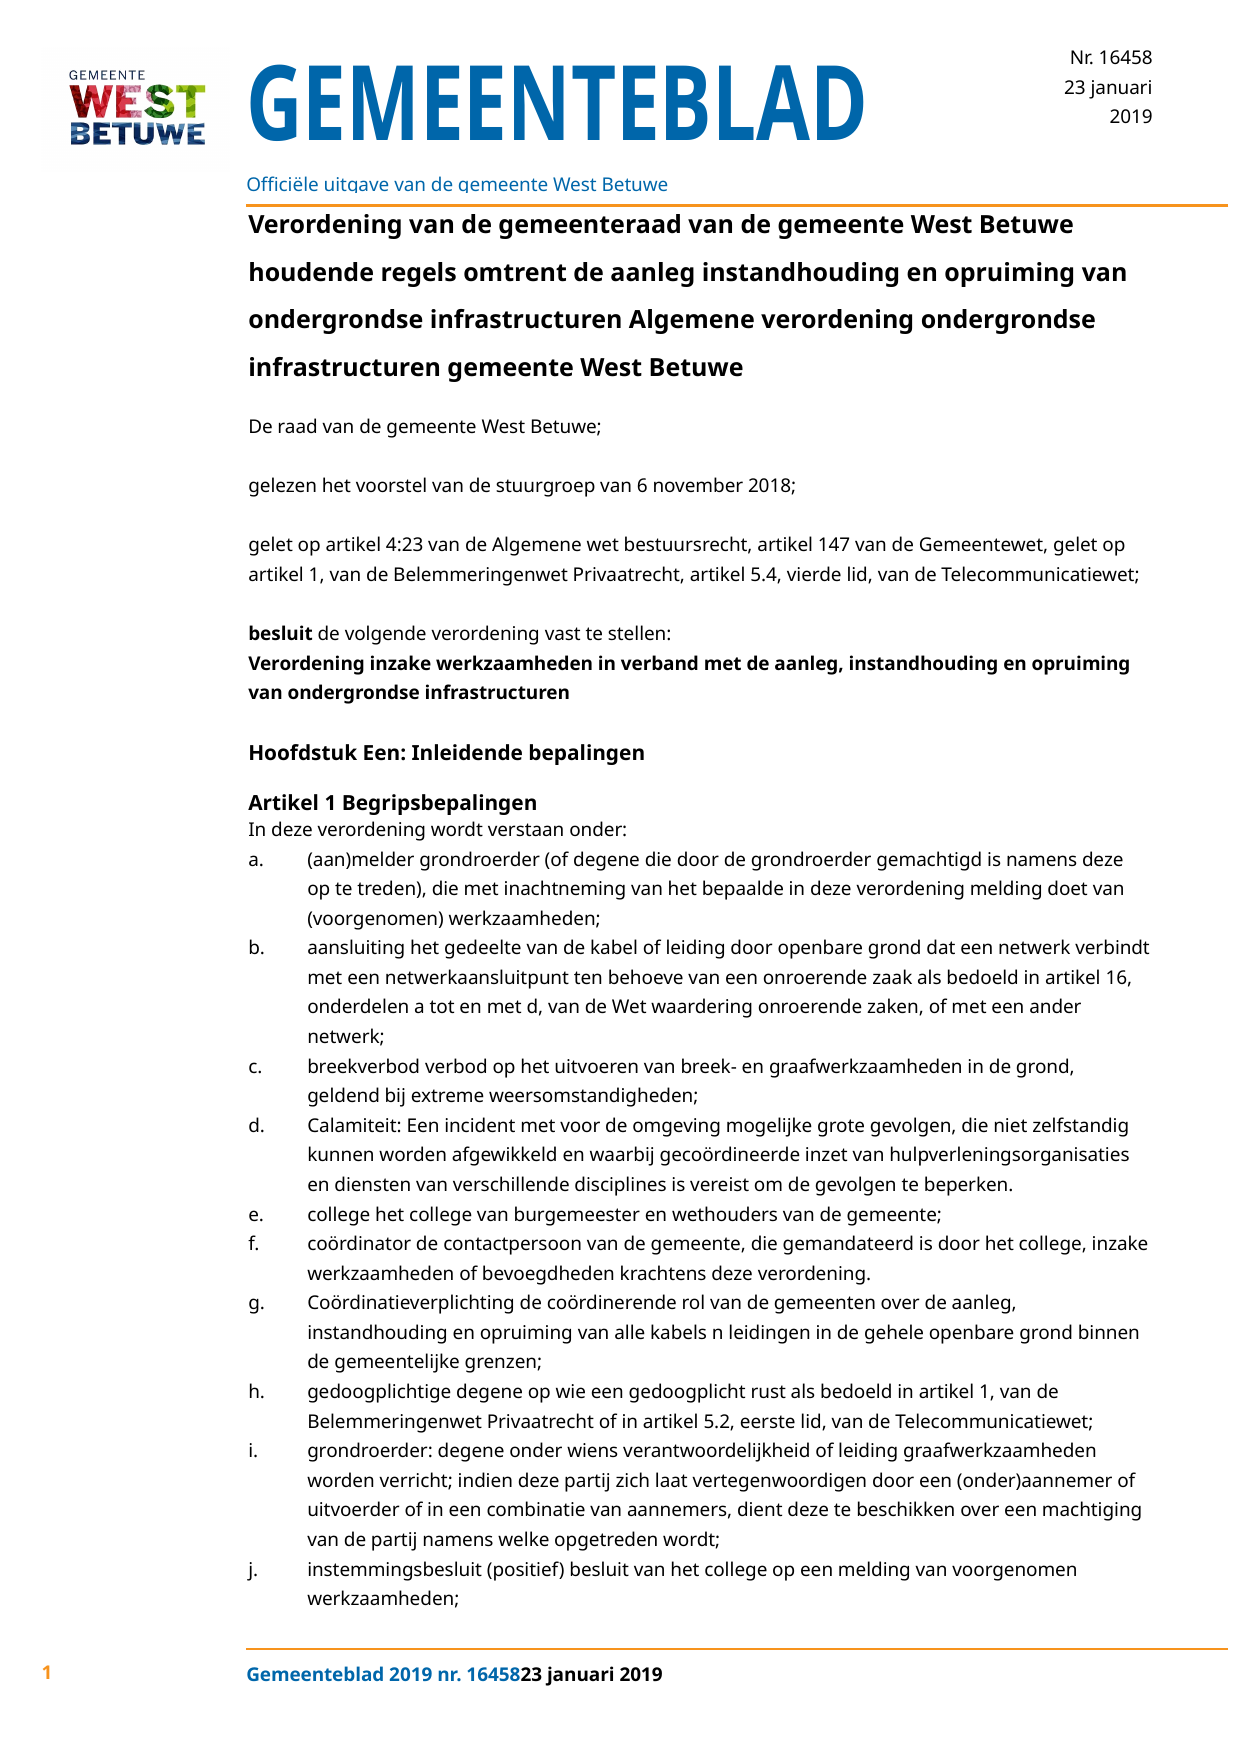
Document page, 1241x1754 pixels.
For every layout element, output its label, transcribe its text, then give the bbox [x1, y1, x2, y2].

text Verordening inzake werkzaamheden in verband met de aanleg, instandhouding en opruiming van ondergrondse infrastructuren [248, 650, 1152, 705]
list breekverbod verbod op het uitvoeren van breek- en graafwerkzaamheden in de grond, geldend bij extreme weersomstandigheden; [248, 1053, 1152, 1108]
list gedoogplichtige degene op wie een gedoogplicht rust als bedoeld in artikel 1, van de Belemmeringenwet Privaatrecht of in artikel 5.2, eerste lid, van de Telecommunicatiewet; [248, 1378, 1152, 1434]
list college het college van burgemeester en wethouders van de gemeente; [248, 1201, 1152, 1227]
text Hoofdstuk Een: Inleidende bepalingen [248, 738, 1152, 767]
list grondroerder: degene onder wiens verantwoordelijkheid of leiding graafwerkzaamheden worden verricht; indien deze partij zich laat vertegenwoordigen door een (onder)aannemer of uitvoerder of in een combinatie van aannemers, dient deze te beschikken over een machtiging van de partij namens welke opgetreden wordt; [248, 1437, 1152, 1552]
list instemmingsbesluit (positief) besluit van het college op een melding van voorgenomen werkzaamheden; [248, 1556, 1152, 1611]
list Calamiteit: Een incident met voor de omgeving mogelijke grote gevolgen, die niet zelfstandig kunnen worden afgewikkeld en waarbij gecoördineerde inzet van hulpverleningsorganisaties en diensten van verschillende disciplines is vereist om de gevolgen te beperken. [248, 1112, 1152, 1197]
text De raad van de gemeente West Betuwe; [248, 413, 1152, 439]
text besluit de volgende verordening vast te stellen: [248, 620, 1152, 646]
picture [41, 47, 231, 172]
text Verordening van de gemeenteraad van de gemeente West Betuwe houdende regels omtrent de aanleg instandhouding en opruiming van ondergrondse infrastructuren Algemene verordening ondergrondse infrastructuren gemeente West Betuwe [248, 207, 1152, 384]
list (aan)melder grondroerder (of degene die door de grondroerder gemachtigd is namens deze op te treden), die met inachtneming van het bepaalde in deze verordening melding doet van (voorgenomen) werkzaamheden; [248, 846, 1152, 931]
text gelezen het voorstel van de stuurgroep van 6 november 2018; [248, 472, 1152, 498]
list coördinator de contactpersoon van de gemeente, die gemandateerd is door het college, inzake werkzaamheden of bevoegdheden krachtens deze verordening. [248, 1230, 1152, 1286]
list aansluiting het gedeelte van de kabel of leiding door openbare grond dat een netwerk verbindt met een netwerkaansluitpunt ten behoeve van een onroerende zaak als bedoeld in artikel 16, onderdelen a tot en met d, van de Wet waardering onroerende zaken, of met een ander netwerk; [248, 934, 1152, 1049]
list Coördinatieverplichting de coördinerende rol van de gemeenten over de aanleg, instandhouding en opruiming van alle kabels n leidingen in de gehele openbare grond binnen de gemeentelijke grenzen; [248, 1289, 1152, 1374]
text In deze verordening wordt verstaan onder: [248, 816, 1152, 842]
text gelet op artikel 4:23 van de Algemene wet bestuursrecht, artikel 147 van de Gemeentewet, gelet op artikel 1, van de Belemmeringenwet Privaatrecht, artikel 5.4, vierde lid, van de Telecommunicatiewet; [248, 531, 1152, 587]
text Artikel 1 Begripsbepalingen [248, 788, 1152, 816]
